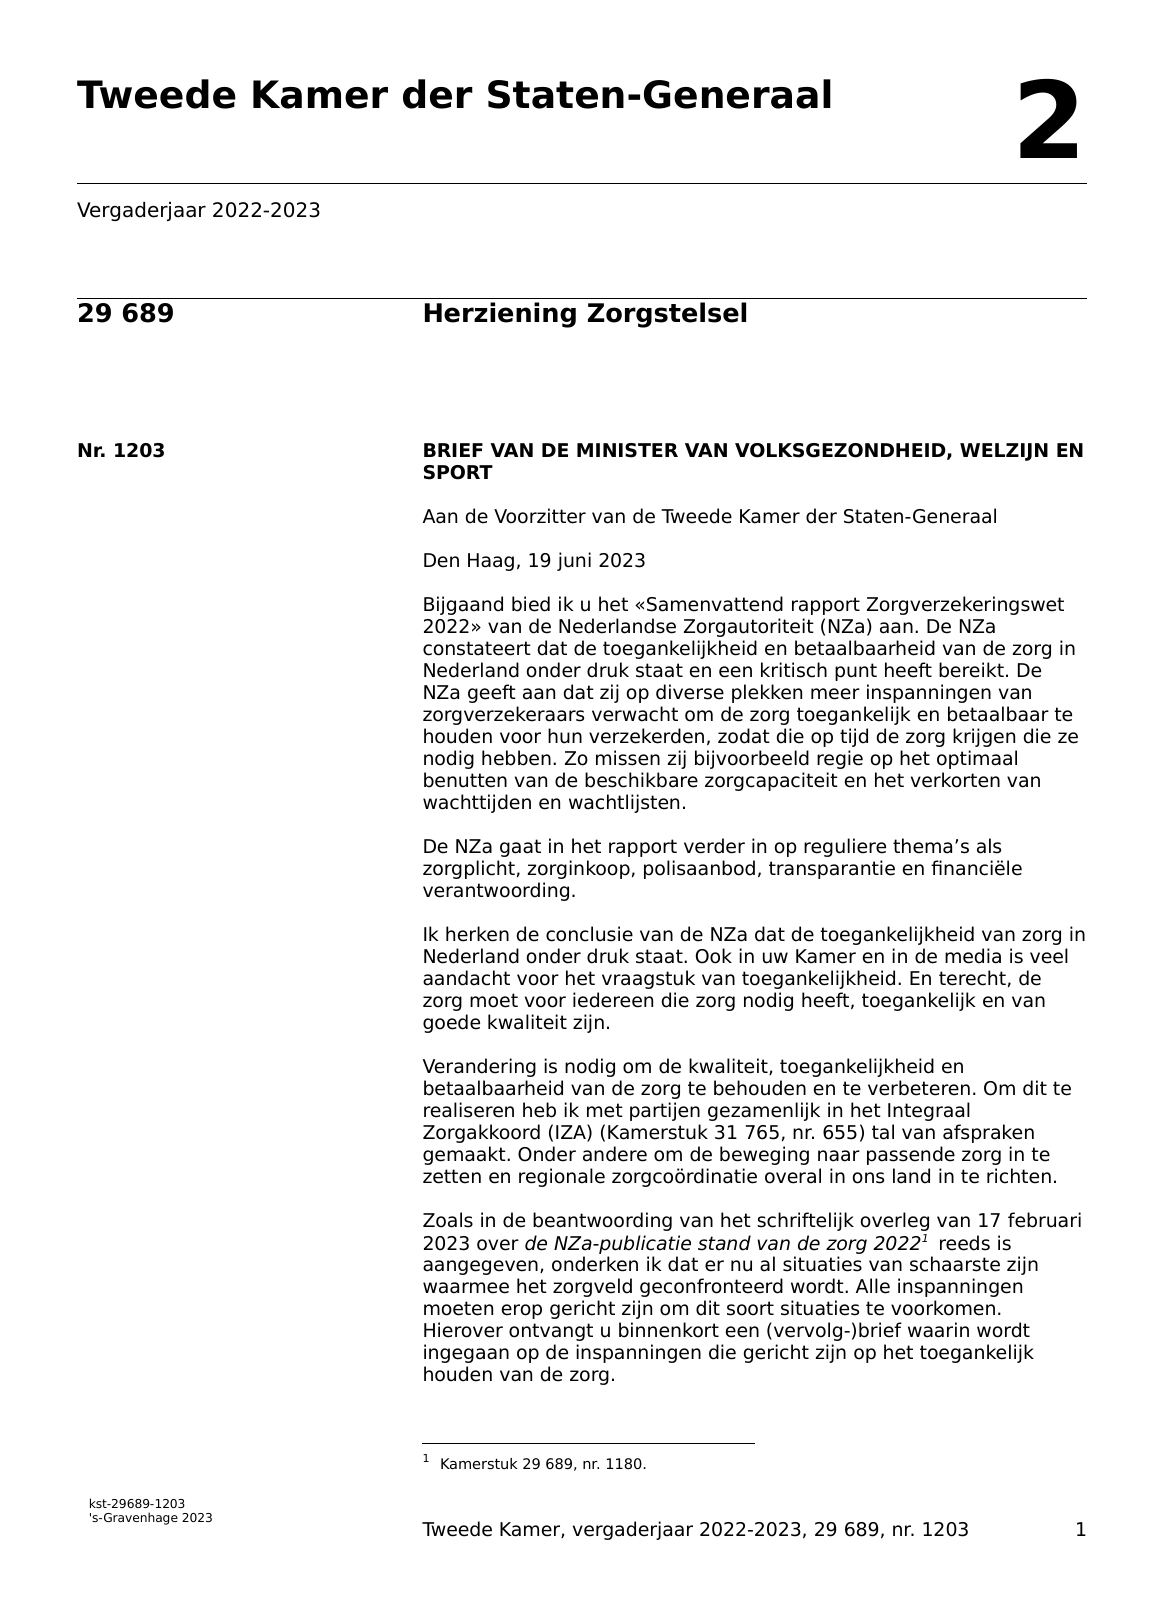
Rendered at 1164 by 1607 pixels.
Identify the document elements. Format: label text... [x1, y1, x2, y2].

text Zoals in de beantwoording van het schriftelijk overleg van 17 februari 2023 over de NZa-publicatie stand van de zorg 2022 reeds is aangegeven, onderken ik dat er nu al situaties van schaarste zijn waarmee het zorgveld geconfronteerd wordt. Alle inspanningen moeten erop gericht zijn om dit soort situaties te voorkomen. Hierover ontvangt u binnenkort een (vervolg-)brief waarin wordt ingegaan op de inspanningen die gericht zijn op het toegankelijk houden van de zorg. [422, 1210, 1087, 1386]
text De NZa gaat in het rapport verder in op reguliere thema’s als zorgplicht, zorginkoop, polisaanbod, transparantie en financiële verantwoording. [422, 836, 1087, 902]
text Verandering is nodig om de kwaliteit, toegankelijkheid en betaalbaarheid van de zorg te behouden en te verbeteren. Om dit te realiseren heb ik met partijen gezamenlijk in het Integraal Zorgakkoord (IZA) (Kamerstuk 31 765, nr. 655) tal van afspraken gemaakt. Onder andere om de beweging naar passende zorg in te zetten en regionale zorgcoördinatie overal in ons land in te richten. [422, 1056, 1087, 1188]
table_header Tweede Kamer der Staten-Generaal [77, 59, 886, 183]
text Bijgaand bied ik u het «Samenvattend rapport Zorgverzekeringswet 2022» van de Nederlandse Zorgautoriteit (NZa) aan. De NZa constateert dat de toegankelijkheid en betaalbaarheid van de zorg in Nederland onder druk staat en een kritisch punt heeft bereikt. De NZa geeft aan dat zij op diverse plekken meer inspanningen van zorgverzekeraars verwacht om de zorg toegankelijk en betaalbaar te houden voor hun verzekerden, zodat die op tijd de zorg krijgen die ze nodig hebben. Zo missen zij bijvoorbeeld regie op het optimaal benutten van de beschikbare zorgcapaciteit en het verkorten van wachttijden en wachtlijsten. [422, 594, 1087, 814]
subtitle Nr. 1203 BRIEF VAN DE MINISTER VAN VOLKSGEZONDHEID, WELZIJN EN SPORT [77, 440, 1087, 484]
subtitle 29 689 Herziening Zorgstelsel [77, 299, 1087, 329]
text Aan de Voorzitter van de Tweede Kamer der Staten-Generaal [422, 506, 1087, 528]
table_cell Vergaderjaar 2022-2023 [77, 184, 1087, 298]
table_header 2 [886, 59, 1087, 183]
text Den Haag, 19 juni 2023 [422, 550, 1087, 572]
text 's-Gravenhage 2023 [88, 1511, 323, 1525]
text Kamerstuk 29 689, nr. 1180. [422, 1452, 1087, 1474]
text Ik herken de conclusie van de NZa dat de toegankelijkheid van zorg in Nederland onder druk staat. Ook in uw Kamer en in de media is veel aandacht voor het vraagstuk van toegankelijkheid. En terecht, de zorg moet voor iedereen die zorg nodig heeft, toegankelijk en van goede kwaliteit zijn. [422, 924, 1087, 1034]
text kst-29689-1203 [88, 1497, 323, 1511]
